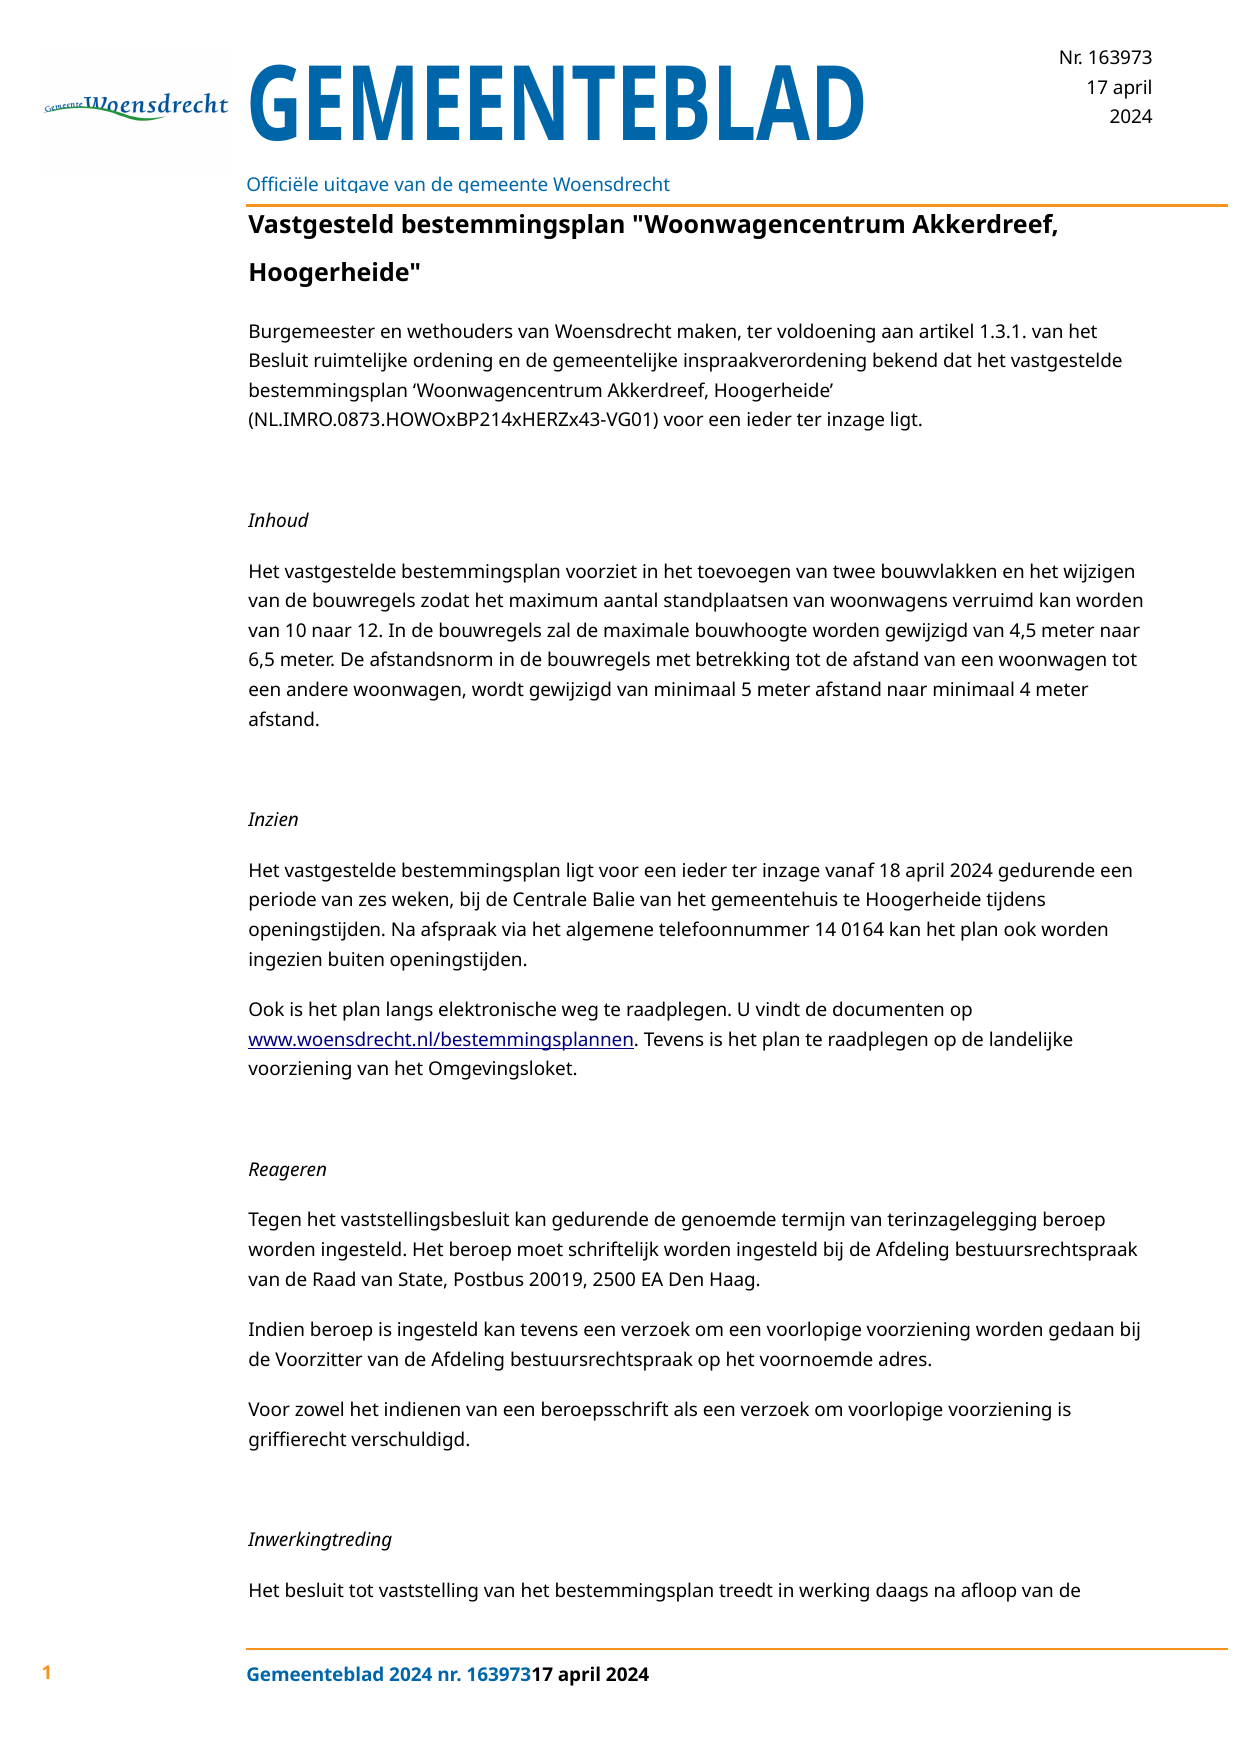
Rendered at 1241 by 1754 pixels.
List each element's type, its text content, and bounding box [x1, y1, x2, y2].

picture [41, 47, 231, 172]
text Burgemeester en wethouders van Woensdrecht maken, ter voldoening aan artikel 1.3.1. van het Besluit ruimtelijke ordening en de gemeentelijke inspraakverordening bekend dat het vastgestelde bestemmingsplan ‘Woonwagencentrum Akkerdreef, Hoogerheide’ (NL.IMRO.0873.HOWOxBP214xHERZx43-VG01) voor een ieder ter inzage ligt. [248, 318, 1152, 432]
text Reageren [248, 1156, 1152, 1182]
text Indien beroep is ingesteld kan tevens een verzoek om een voorlopige voorziening worden gedaan bij de Voorzitter van de Afdeling bestuursrechtspraak op het voornoemde adres. [248, 1316, 1152, 1372]
text Inhoud [248, 507, 1152, 533]
text Tegen het vaststellingsbesluit kan gedurende de genoemde termijn van terinzagelegging beroep worden ingesteld. Het beroep moet schriftelijk worden ingesteld bij de Afdeling bestuursrechtspraak van de Raad van State, Postbus 20019, 2500 EA Den Haag. [248, 1207, 1152, 1292]
text Inzien [248, 807, 1152, 832]
text Het vastgestelde bestemmingsplan voorziet in het toevoegen van twee bouwvlakken en het wijzigen van de bouwregels zodat het maximum aantal standplaatsen van woonwagens verruimd kan worden van 10 naar 12. In de bouwregels zal de maximale bouwhoogte worden gewijzigd van 4,5 meter naar 6,5 meter. De afstandsnorm in de bouwregels met betrekking tot de afstand van een woonwagen tot een andere woonwagen, wordt gewijzigd van minimaal 5 meter afstand naar minimaal 4 meter afstand. [248, 558, 1152, 732]
text Voor zowel het indienen van een beroepsschrift als een verzoek om voorlopige voorziening is griffierecht verschuldigd. [248, 1396, 1152, 1452]
text Het vastgestelde bestemmingsplan ligt voor een ieder ter inzage vanaf 18 april 2024 gedurende een periode van zes weken, bij de Centrale Balie van het gemeentehuis te Hoogerheide tijdens openingstijden. Na afspraak via het algemene telefoonnummer 14 0164 kan het plan ook worden ingezien buiten openingstijden. [248, 857, 1152, 972]
text Ook is het plan langs elektronische weg te raadplegen. U vindt de documenten op www.woensdrecht.nl/bestemmingsplannen. Tevens is het plan te raadplegen op de landelijke voorziening van het Omgevingsloket. [248, 996, 1152, 1081]
text Vastgesteld bestemmingsplan "Woonwagencentrum Akkerdreef, Hoogerheide" [248, 207, 1152, 288]
text Inwerkingtreding [248, 1527, 1152, 1552]
text Het besluit tot vaststelling van het bestemmingsplan treedt in werking daags na afloop van de [248, 1577, 1152, 1603]
